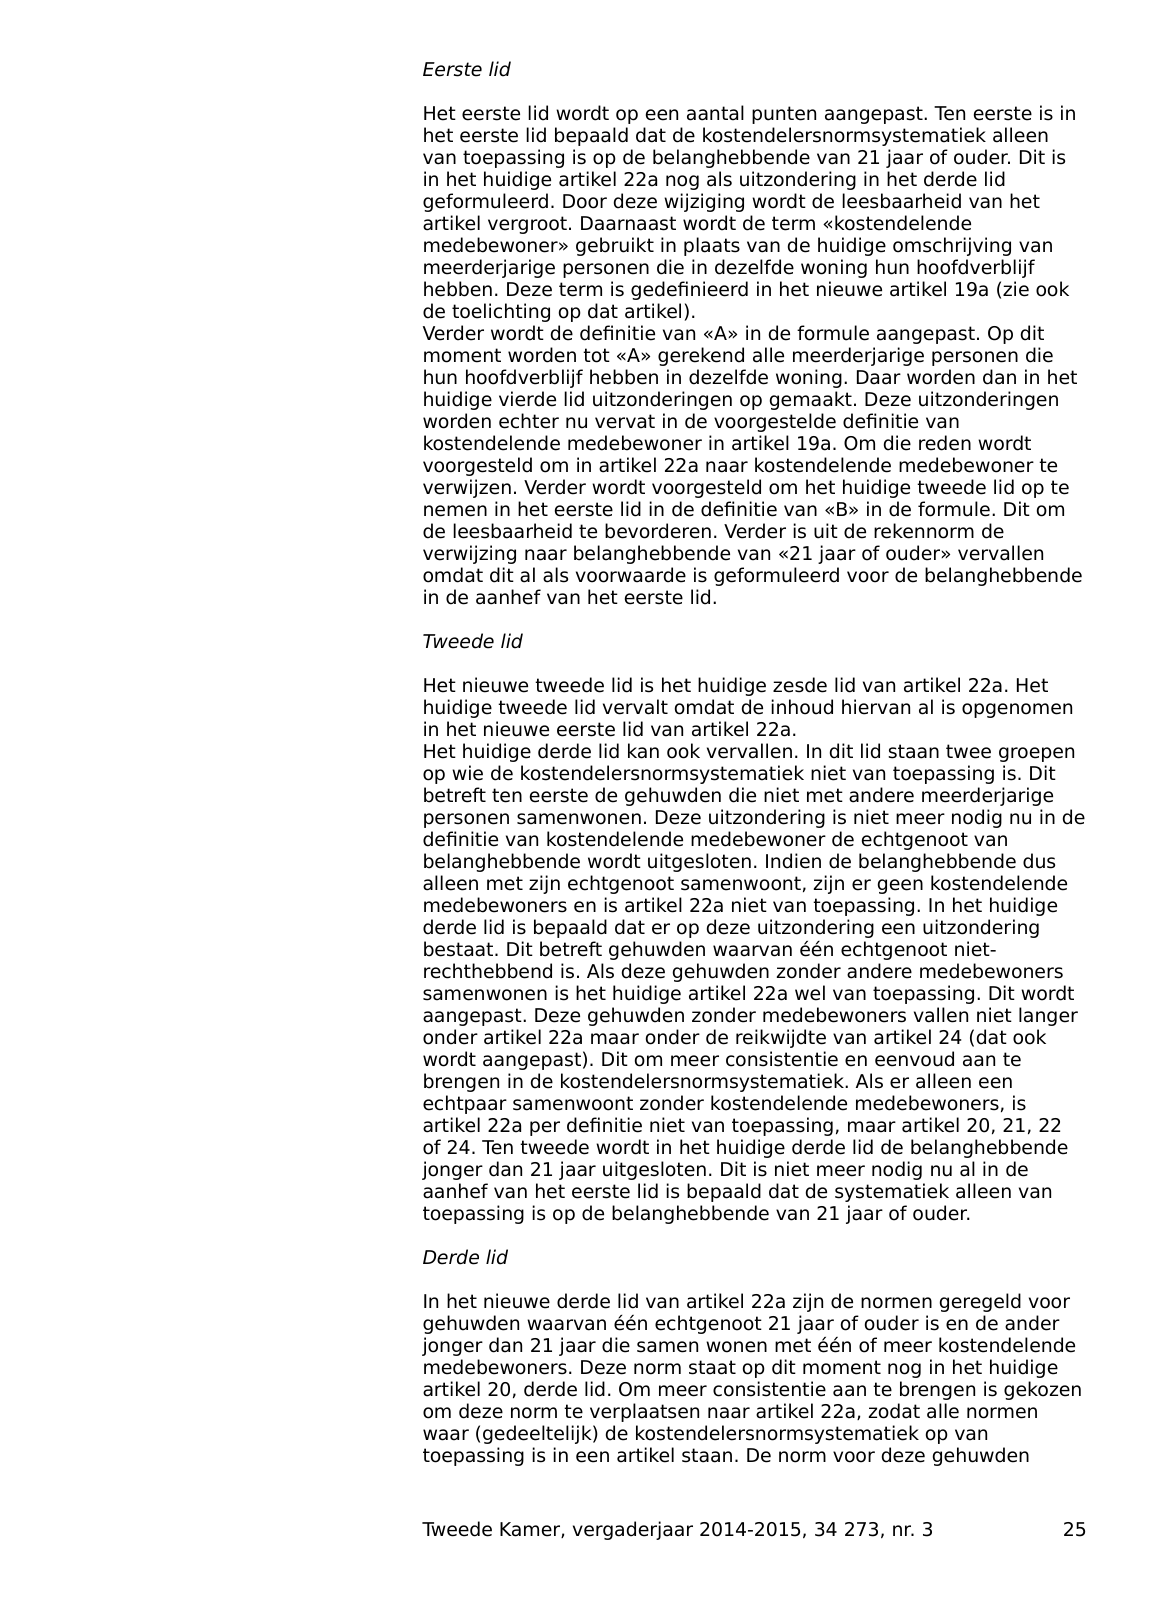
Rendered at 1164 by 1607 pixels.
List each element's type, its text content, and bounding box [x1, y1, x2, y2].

subtitle Tweede lid [422, 631, 1087, 653]
subtitle Eerste lid [422, 59, 1087, 81]
text Verder wordt de definitie van «A» in de formule aangepast. Op dit moment worden tot «A» gerekend alle meerderjarige personen die hun hoofdverblijf hebben in dezelfde woning. Daar worden dan in het huidige vierde lid uitzonderingen op gemaakt. Deze uitzonderingen worden echter nu vervat in de voorgestelde definitie van kostendelende medebewoner in artikel 19a. Om die reden wordt voorgesteld om in artikel 22a naar kostendelende medebewoner te verwijzen. Verder wordt voorgesteld om het huidige tweede lid op te nemen in het eerste lid in de definitie van «B» in de formule. Dit om de leesbaarheid te bevorderen. Verder is uit de rekennorm de verwijzing naar belanghebbende van «21 jaar of ouder» vervallen omdat dit al als voorwaarde is geformuleerd voor de belanghebbende in de aanhef van het eerste lid. [422, 323, 1087, 609]
subtitle Derde lid [422, 1247, 1087, 1269]
text Het eerste lid wordt op een aantal punten aangepast. Ten eerste is in het eerste lid bepaald dat de kostendelersnormsystematiek alleen van toepassing is op de belanghebbende van 21 jaar of ouder. Dit is in het huidige artikel 22a nog als uitzondering in het derde lid geformuleerd. Door deze wijziging wordt de leesbaarheid van het artikel vergroot. Daarnaast wordt de term «kostendelende medebewoner» gebruikt in plaats van de huidige omschrijving van meerderjarige personen die in dezelfde woning hun hoofdverblijf hebben. Deze term is gedefinieerd in het nieuwe artikel 19a (zie ook de toelichting op dat artikel). [422, 103, 1087, 323]
text In het nieuwe derde lid van artikel 22a zijn de normen geregeld voor gehuwden waarvan één echtgenoot 21 jaar of ouder is en de ander jonger dan 21 jaar die samen wonen met één of meer kostendelende medebewoners. Deze norm staat op dit moment nog in het huidige artikel 20, derde lid. Om meer consistentie aan te brengen is gekozen om deze norm te verplaatsen naar artikel 22a, zodat alle normen waar (gedeeltelijk) de kostendelersnormsystematiek op van toepassing is in een artikel staan. De norm voor deze gehuwden [422, 1291, 1087, 1467]
text Het huidige derde lid kan ook vervallen. In dit lid staan twee groepen op wie de kostendelersnormsystematiek niet van toepassing is. Dit betreft ten eerste de gehuwden die niet met andere meerderjarige personen samenwonen. Deze uitzondering is niet meer nodig nu in de definitie van kostendelende medebewoner de echtgenoot van belanghebbende wordt uitgesloten. Indien de belanghebbende dus alleen met zijn echtgenoot samenwoont, zijn er geen kostendelende medebewoners en is artikel 22a niet van toepassing. In het huidige derde lid is bepaald dat er op deze uitzondering een uitzondering bestaat. Dit betreft gehuwden waarvan één echtgenoot niet-rechthebbend is. Als deze gehuwden zonder andere medebewoners samenwonen is het huidige artikel 22a wel van toepassing. Dit wordt aangepast. Deze gehuwden zonder medebewoners vallen niet langer onder artikel 22a maar onder de reikwijdte van artikel 24 (dat ook wordt aangepast). Dit om meer consistentie en eenvoud aan te brengen in de kostendelersnormsystematiek. Als er alleen een echtpaar samenwoont zonder kostendelende medebewoners, is artikel 22a per definitie niet van toepassing, maar artikel 20, 21, 22 of 24. Ten tweede wordt in het huidige derde lid de belanghebbende jonger dan 21 jaar uitgesloten. Dit is niet meer nodig nu al in de aanhef van het eerste lid is bepaald dat de systematiek alleen van toepassing is op de belanghebbende van 21 jaar of ouder. [422, 741, 1087, 1224]
text Het nieuwe tweede lid is het huidige zesde lid van artikel 22a. Het huidige tweede lid vervalt omdat de inhoud hiervan al is opgenomen in het nieuwe eerste lid van artikel 22a. [422, 675, 1087, 741]
